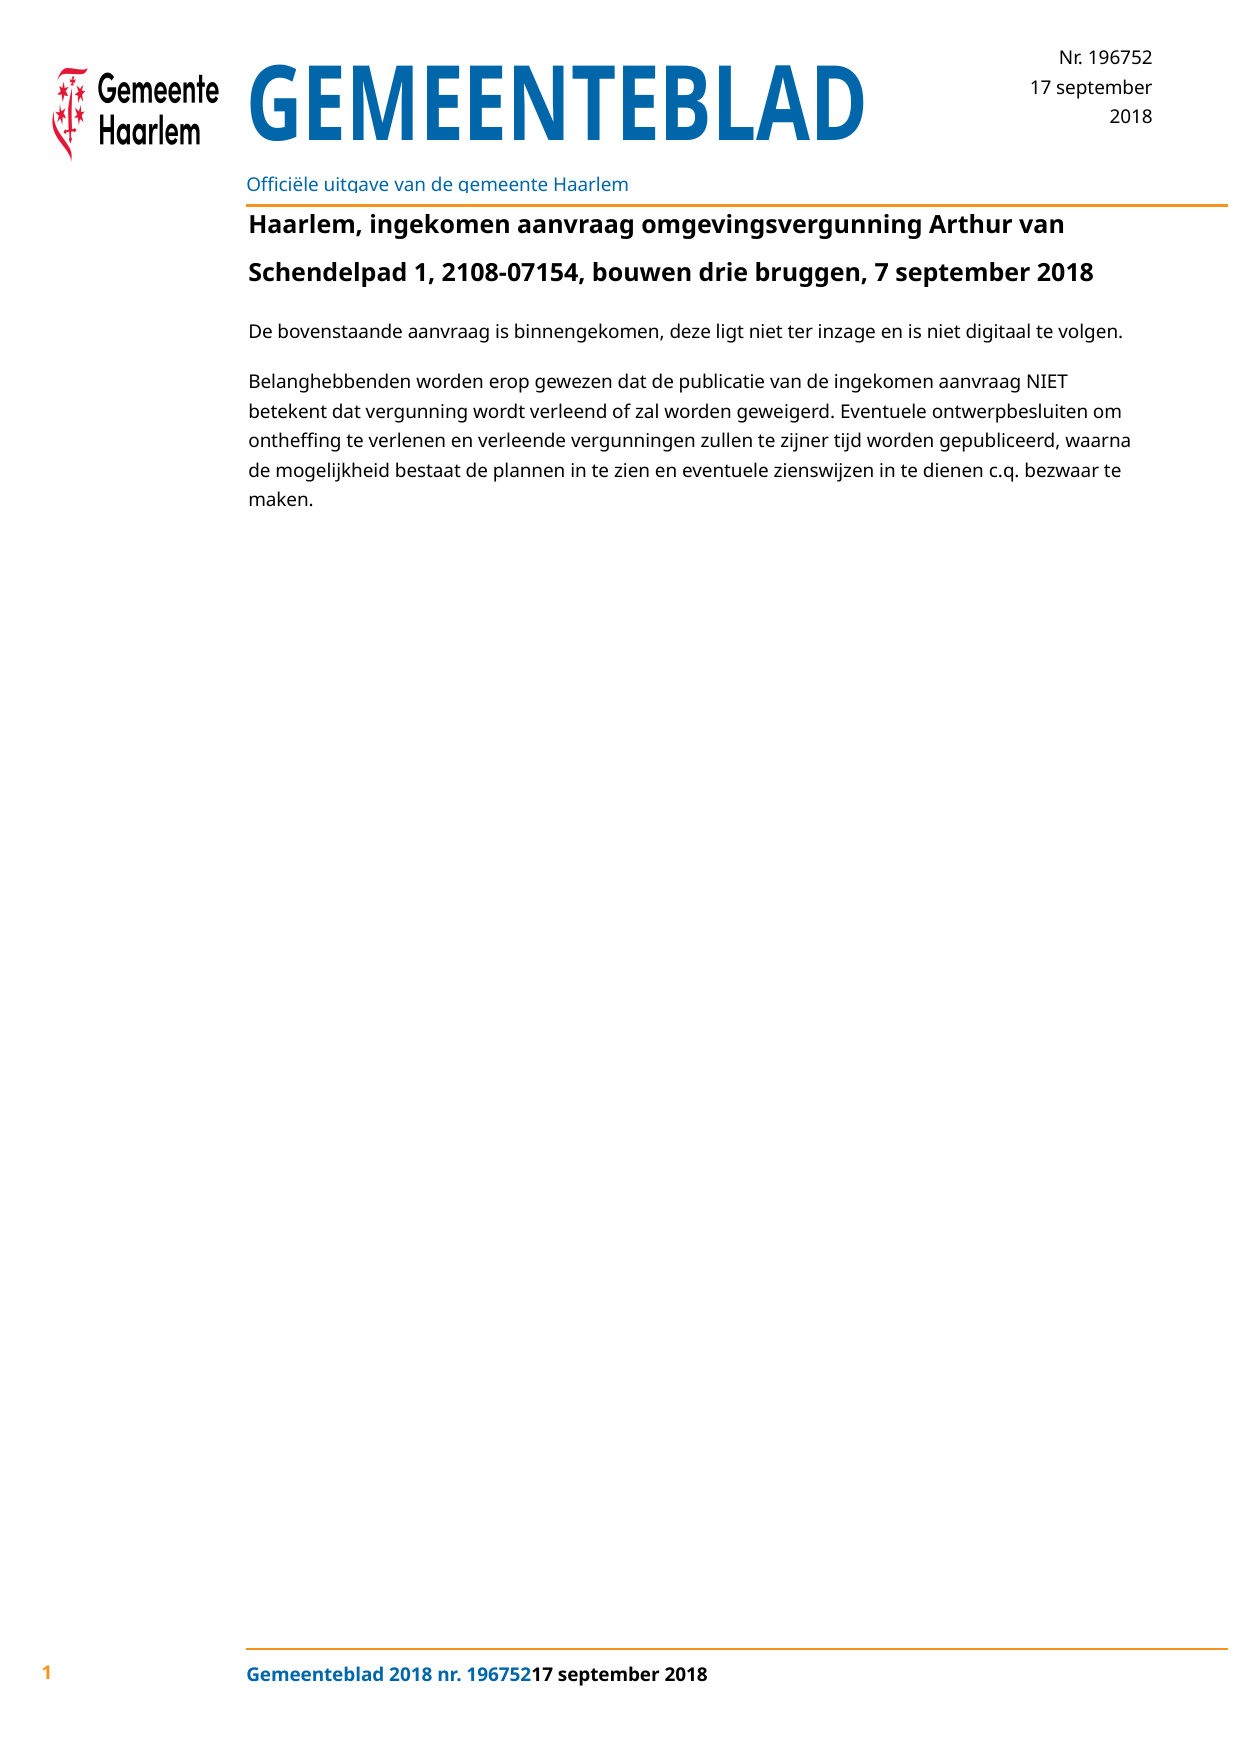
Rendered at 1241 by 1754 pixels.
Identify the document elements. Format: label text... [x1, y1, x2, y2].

text Belanghebbenden worden erop gewezen dat de publicatie van de ingekomen aanvraag NIET betekent dat vergunning wordt verleend of zal worden geweigerd. Eventuele ontwerpbesluiten om ontheffing te verlenen en verleende vergunningen zullen te zijner tijd worden gepubliceerd, waarna de mogelijkheid bestaat de plannen in te zien en eventuele zienswijzen in te dienen c.q. bezwaar te maken. [248, 368, 1152, 512]
text Haarlem, ingekomen aanvraag omgevingsvergunning Arthur van Schendelpad 1, 2108-07154, bouwen drie bruggen, 7 september 2018 [248, 207, 1152, 288]
picture [41, 47, 231, 172]
text De bovenstaande aanvraag is binnengekomen, deze ligt niet ter inzage en is niet digitaal te volgen. [248, 318, 1152, 344]
